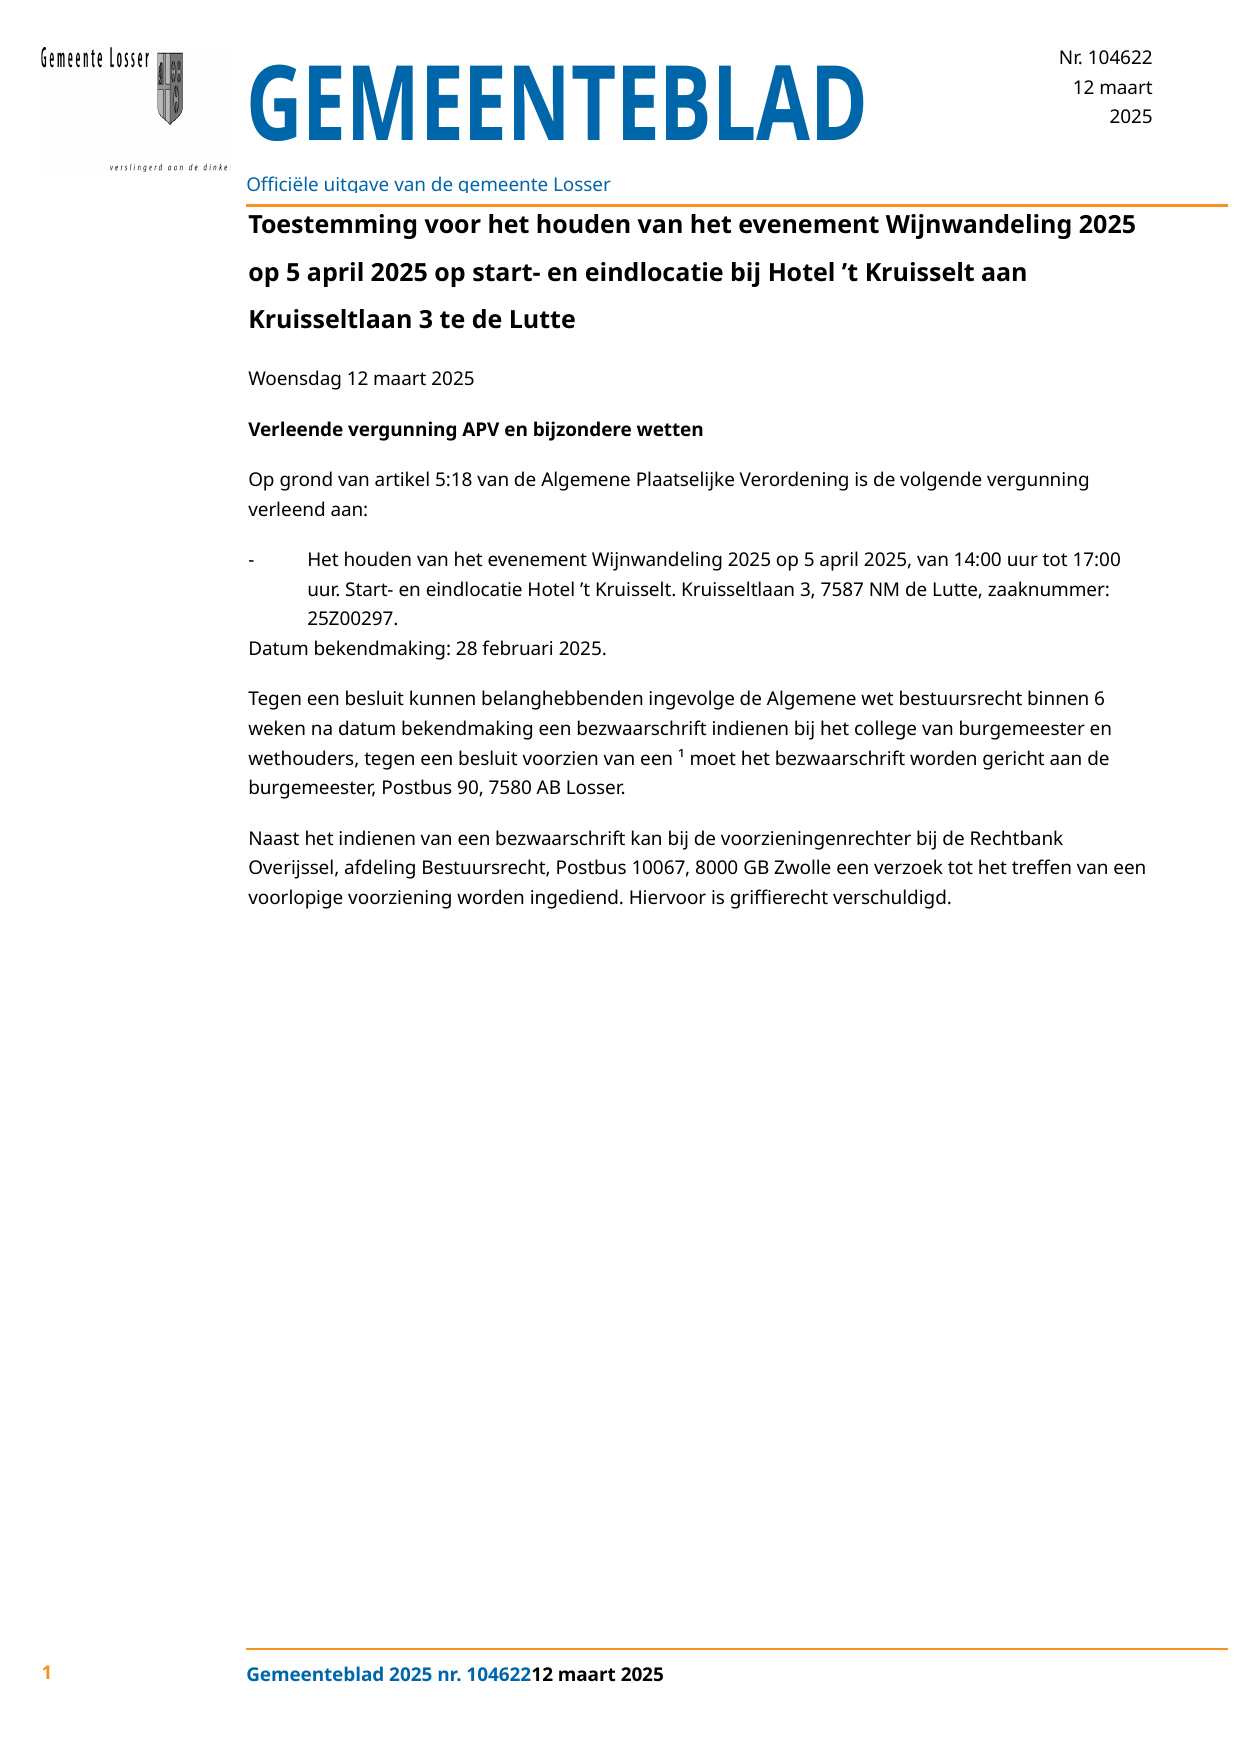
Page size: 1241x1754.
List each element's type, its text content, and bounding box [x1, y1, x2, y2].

text Toestemming voor het houden van het evenement Wijnwandeling 2025 op 5 april 2025 op start- en eindlocatie bij Hotel ’t Kruisselt aan Kruisseltlaan 3 te de Lutte [248, 207, 1152, 336]
list Het houden van het evenement Wijnwandeling 2025 op 5 april 2025, van 14:00 uur tot 17:00 uur. Start- en eindlocatie Hotel ’t Kruisselt. Kruisseltlaan 3, 7587 NM de Lutte, zaaknummer: 25Z00297. [248, 546, 1152, 631]
text Naast het indienen van een bezwaarschrift kan bij de voorzieningenrechter bij de Rechtbank Overijssel, afdeling Bestuursrecht, Postbus 10067, 8000 GB Zwolle een verzoek tot het treffen van een voorlopige voorziening worden ingediend. Hiervoor is griffierecht verschuldigd. [248, 825, 1152, 909]
text Datum bekendmaking: 28 februari 2025. [248, 635, 1152, 661]
picture [41, 47, 231, 172]
text Tegen een besluit kunnen belanghebbenden ingevolge de Algemene wet bestuursrecht binnen 6 weken na datum bekendmaking een bezwaarschrift indienen bij het college van burgemeester en wethouders, tegen een besluit voorzien van een ¹ moet het bezwaarschrift worden gericht aan de burgemeester, Postbus 90, 7580 AB Losser. [248, 686, 1152, 800]
text Verleende vergunning APV en bijzondere wetten [248, 416, 1152, 442]
text Woensdag 12 maart 2025 [248, 366, 1152, 391]
text Op grond van artikel 5:18 van de Algemene Plaatselijke Verordening is de volgende vergunning verleend aan: [248, 466, 1152, 522]
